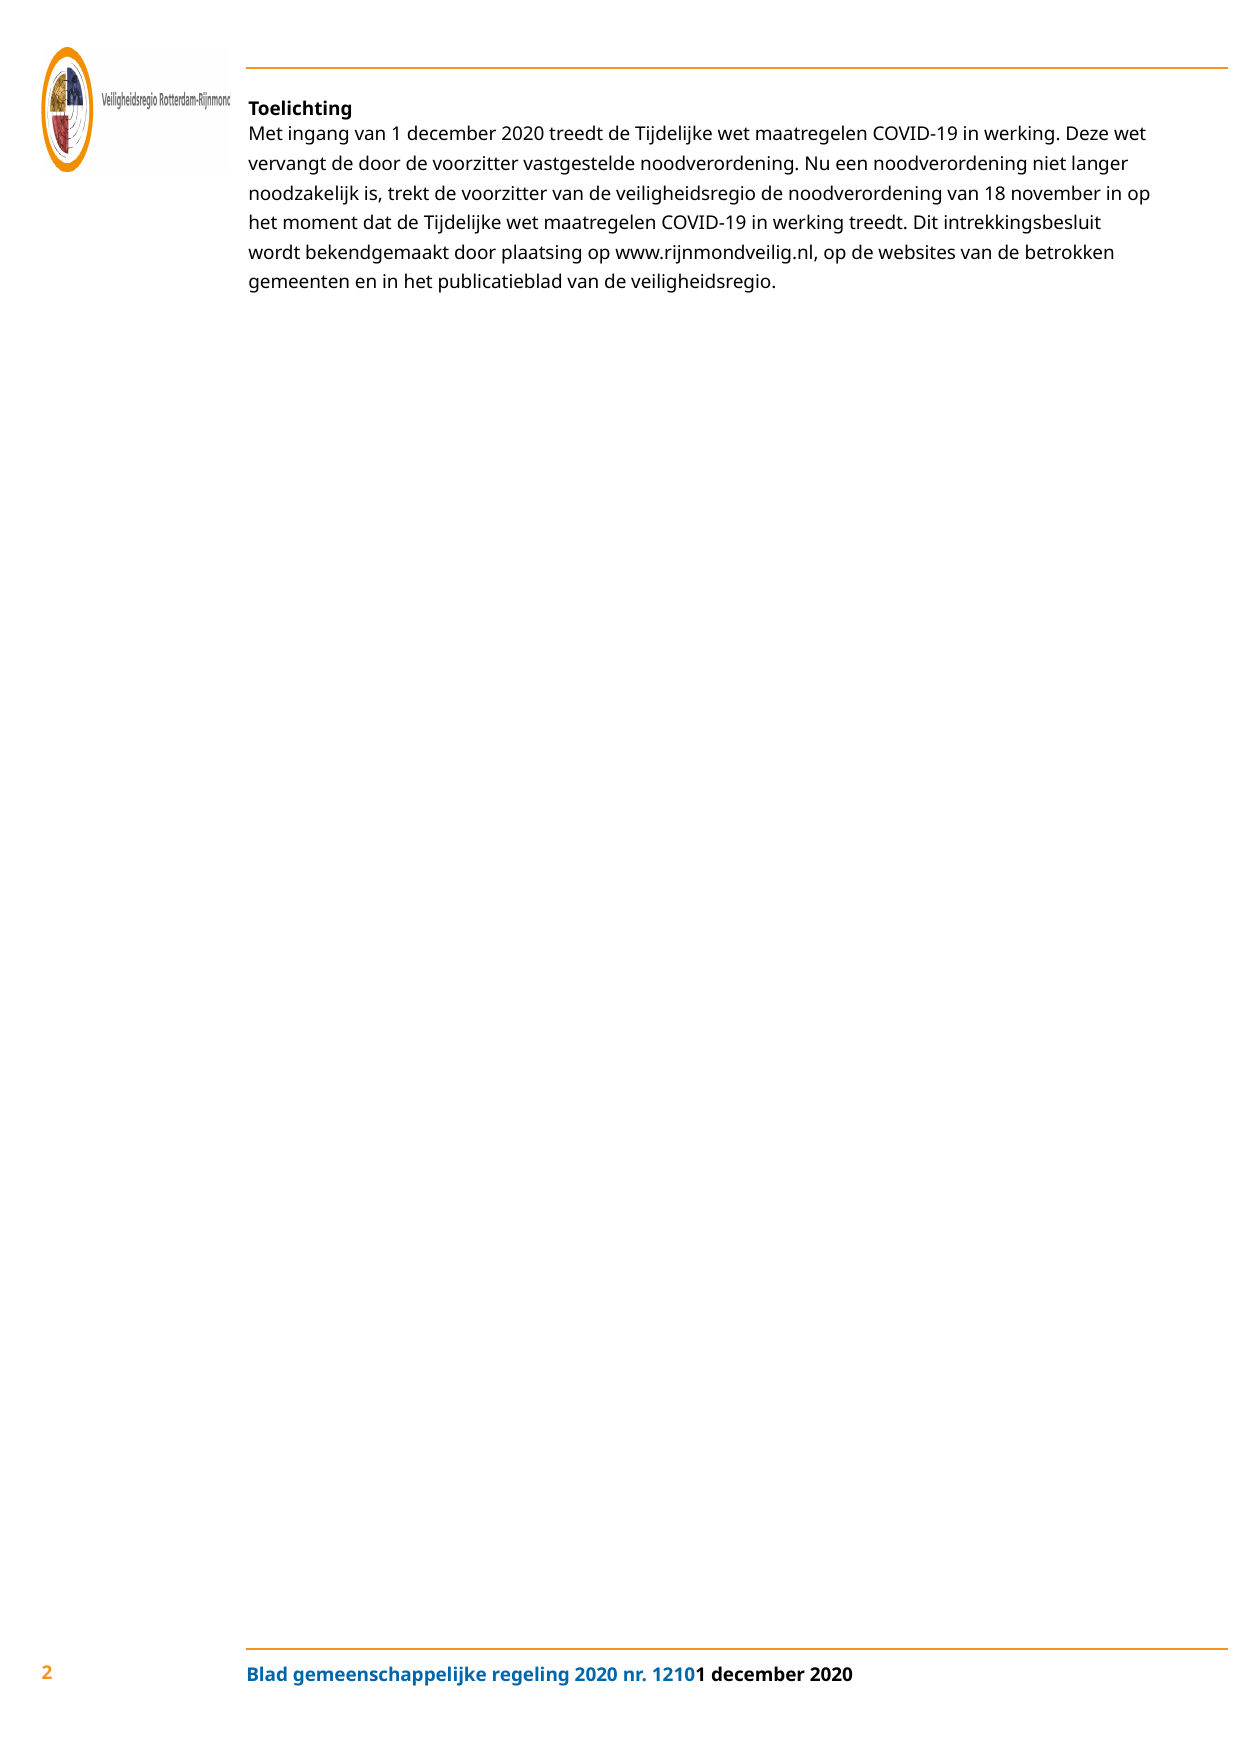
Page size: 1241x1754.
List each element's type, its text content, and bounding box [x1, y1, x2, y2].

text Met ingang van 1 december 2020 treedt de Tijdelijke wet maatregelen COVID-19 in werking. Deze wet vervangt de door de voorzitter vastgestelde noodverordening. Nu een noodverordening niet langer noodzakelijk is, trekt de voorzitter van de veiligheidsregio de noodverordening van 18 november in op het moment dat de Tijdelijke wet maatregelen COVID-19 in werking treedt. Dit intrekkingsbesluit wordt bekendgemaakt door plaatsing op www.rijnmondveilig.nl, op de websites van de betrokken gemeenten en in het publicatieblad van de veiligheidsregio. [248, 121, 1152, 294]
picture [41, 47, 231, 172]
text Toelichting [248, 95, 1152, 121]
